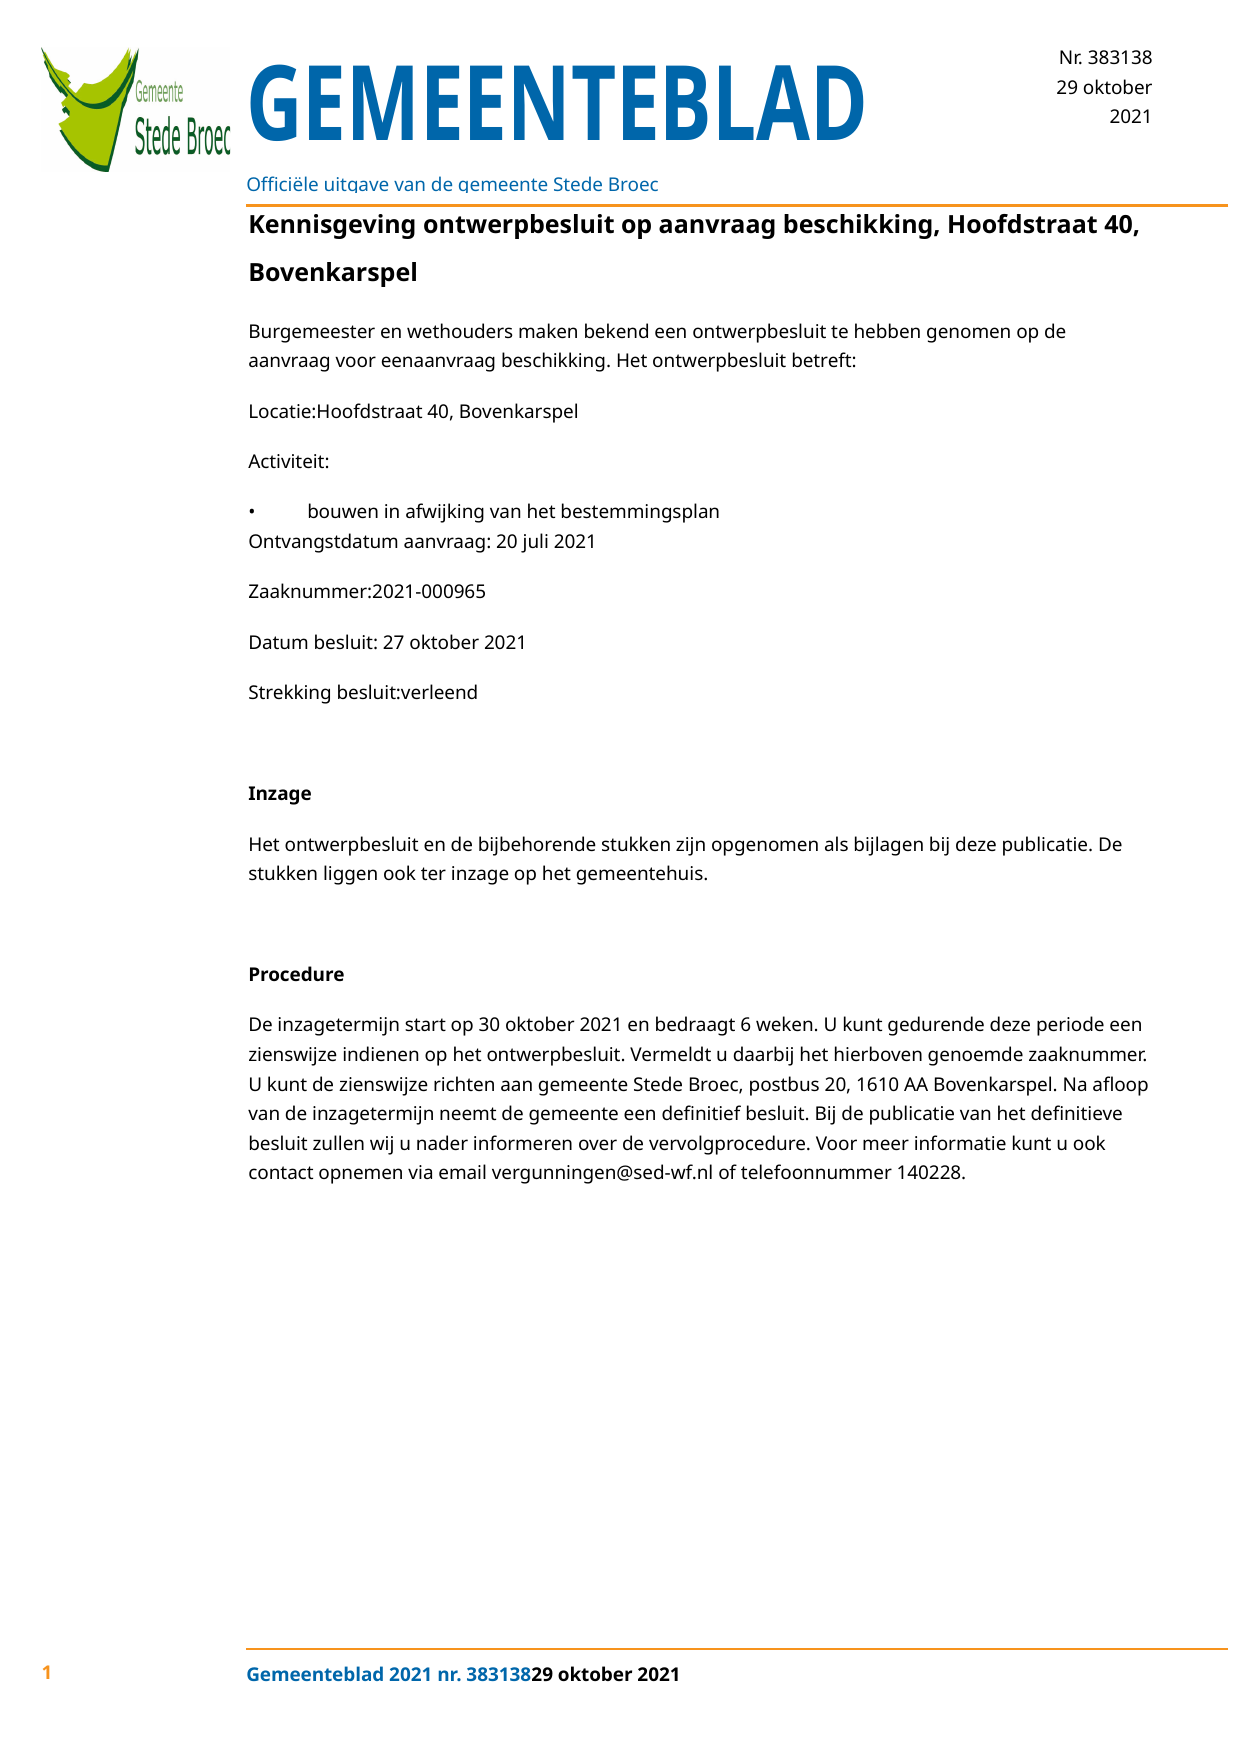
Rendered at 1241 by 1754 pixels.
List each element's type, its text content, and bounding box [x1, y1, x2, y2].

text Activiteit: [248, 448, 1152, 474]
text Burgemeester en wethouders maken bekend een ontwerpbesluit te hebben genomen op de aanvraag voor eenaanvraag beschikking. Het ontwerpbesluit betreft: [248, 318, 1152, 373]
text Kennisgeving ontwerpbesluit op aanvraag beschikking, Hoofdstraat 40, Bovenkarspel [248, 207, 1152, 288]
text Procedure [248, 961, 1152, 987]
text Inzage [248, 780, 1152, 806]
text Datum besluit: 27 oktober 2021 [248, 629, 1152, 655]
text Locatie:Hoofdstraat 40, Bovenkarspel [248, 398, 1152, 424]
text De inzagetermijn start op 30 oktober 2021 en bedraagt 6 weken. U kunt gedurende deze periode een zienswijze indienen op het ontwerpbesluit. Vermeldt u daarbij het hierboven genoemde zaaknummer. U kunt de zienswijze richten aan gemeente Stede Broec, postbus 20, 1610 AA Bovenkarspel. Na afloop van de inzagetermijn neemt de gemeente een definitief besluit. Bij de publicatie van het definitieve besluit zullen wij u nader informeren over de vervolgprocedure. Voor meer informatie kunt u ook contact opnemen via email vergunningen@sed-wf.nl of telefoonnummer 140228. [248, 1012, 1152, 1185]
text Zaaknummer:2021-000965 [248, 579, 1152, 604]
list bouwen in afwijking van het bestemmingsplan [248, 499, 1152, 524]
picture [41, 47, 231, 172]
text Strekking besluit:verleend [248, 679, 1152, 705]
text Ontvangstdatum aanvraag: 20 juli 2021 [248, 528, 1152, 554]
text Het ontwerpbesluit en de bijbehorende stukken zijn opgenomen als bijlagen bij deze publicatie. De stukken liggen ook ter inzage op het gemeentehuis. [248, 831, 1152, 886]
